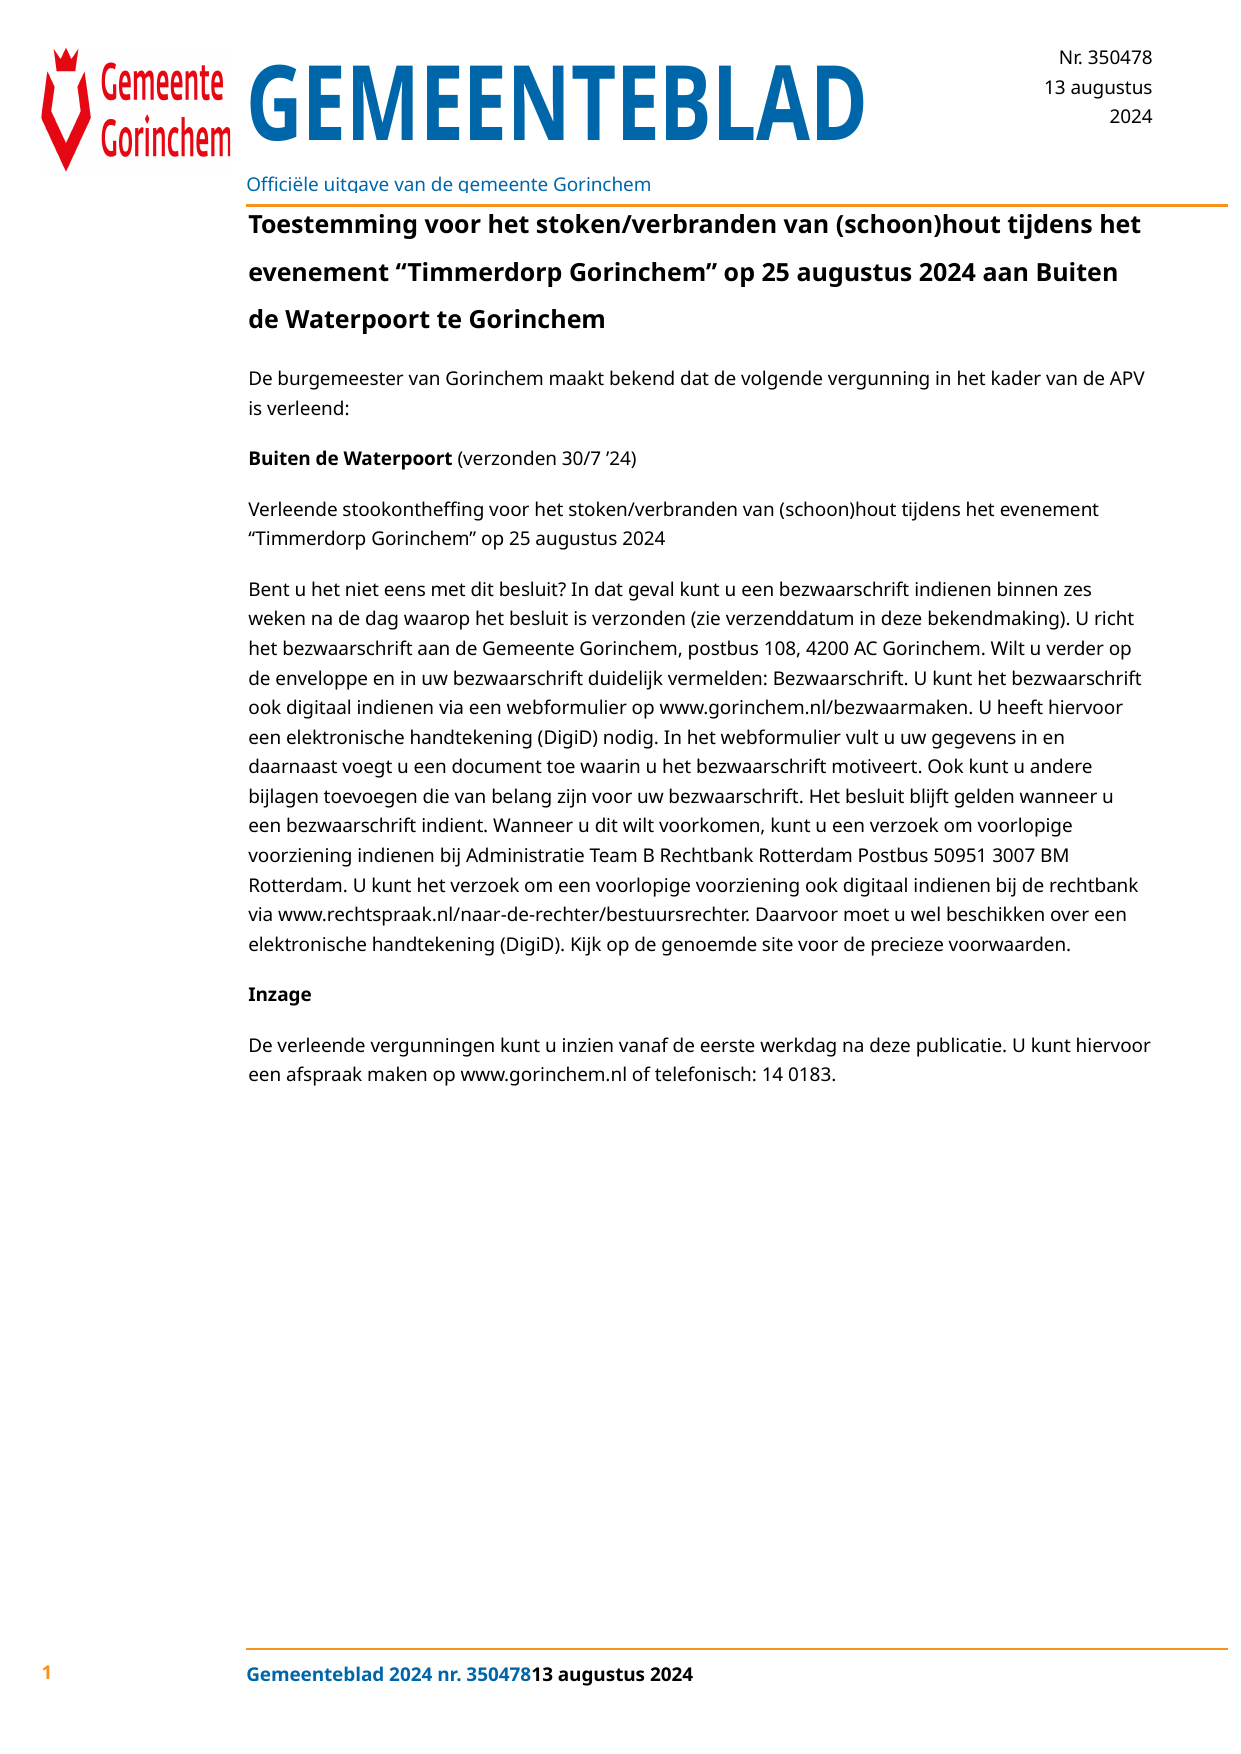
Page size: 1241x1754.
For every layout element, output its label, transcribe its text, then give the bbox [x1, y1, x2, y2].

picture [41, 47, 231, 172]
text De verleende vergunningen kunt u inzien vanaf de eerste werkdag na deze publicatie. U kunt hiervoor een afspraak maken op www.gorinchem.nl of telefonisch: 14 0183. [248, 1032, 1152, 1087]
text Buiten de Waterpoort (verzonden 30/7 ’24) [248, 446, 1152, 471]
text Bent u het niet eens met dit besluit? In dat geval kunt u een bezwaarschrift indienen binnen zes weken na de dag waarop het besluit is verzonden (zie verzenddatum in deze bekendmaking). U richt het bezwaarschrift aan de Gemeente Gorinchem, postbus 108, 4200 AC Gorinchem. Wilt u verder op de enveloppe en in uw bezwaarschrift duidelijk vermelden: Bezwaarschrift. U kunt het bezwaarschrift ook digitaal indienen via een webformulier op www.gorinchem.nl/bezwaarmaken. U heeft hiervoor een elektronische handtekening (DigiD) nodig. In het webformulier vult u uw gegevens in en daarnaast voegt u een document toe waarin u het bezwaarschrift motiveert. Ook kunt u andere bijlagen toevoegen die van belang zijn voor uw bezwaarschrift. Het besluit blijft gelden wanneer u een bezwaarschrift indient. Wanneer u dit wilt voorkomen, kunt u een verzoek om voorlopige voorziening indienen bij Administratie Team B Rechtbank Rotterdam Postbus 50951 3007 BM Rotterdam. U kunt het verzoek om een voorlopige voorziening ook digitaal indienen bij de rechtbank via www.rechtspraak.nl/naar-de-rechter/bestuursrechter. Daarvoor moet u wel beschikken over een elektronische handtekening (DigiD). Kijk op de genoemde site voor de precieze voorwaarden. [248, 576, 1152, 957]
text Inzage [248, 981, 1152, 1007]
text Toestemming voor het stoken/verbranden van (schoon)hout tijdens het evenement “Timmerdorp Gorinchem” op 25 augustus 2024 aan Buiten de Waterpoort te Gorinchem [248, 207, 1152, 336]
text De burgemeester van Gorinchem maakt bekend dat de volgende vergunning in het kader van de APV is verleend: [248, 366, 1152, 421]
text Verleende stookontheffing voor het stoken/verbranden van (schoon)hout tijdens het evenement “Timmerdorp Gorinchem” op 25 augustus 2024 [248, 496, 1152, 551]
